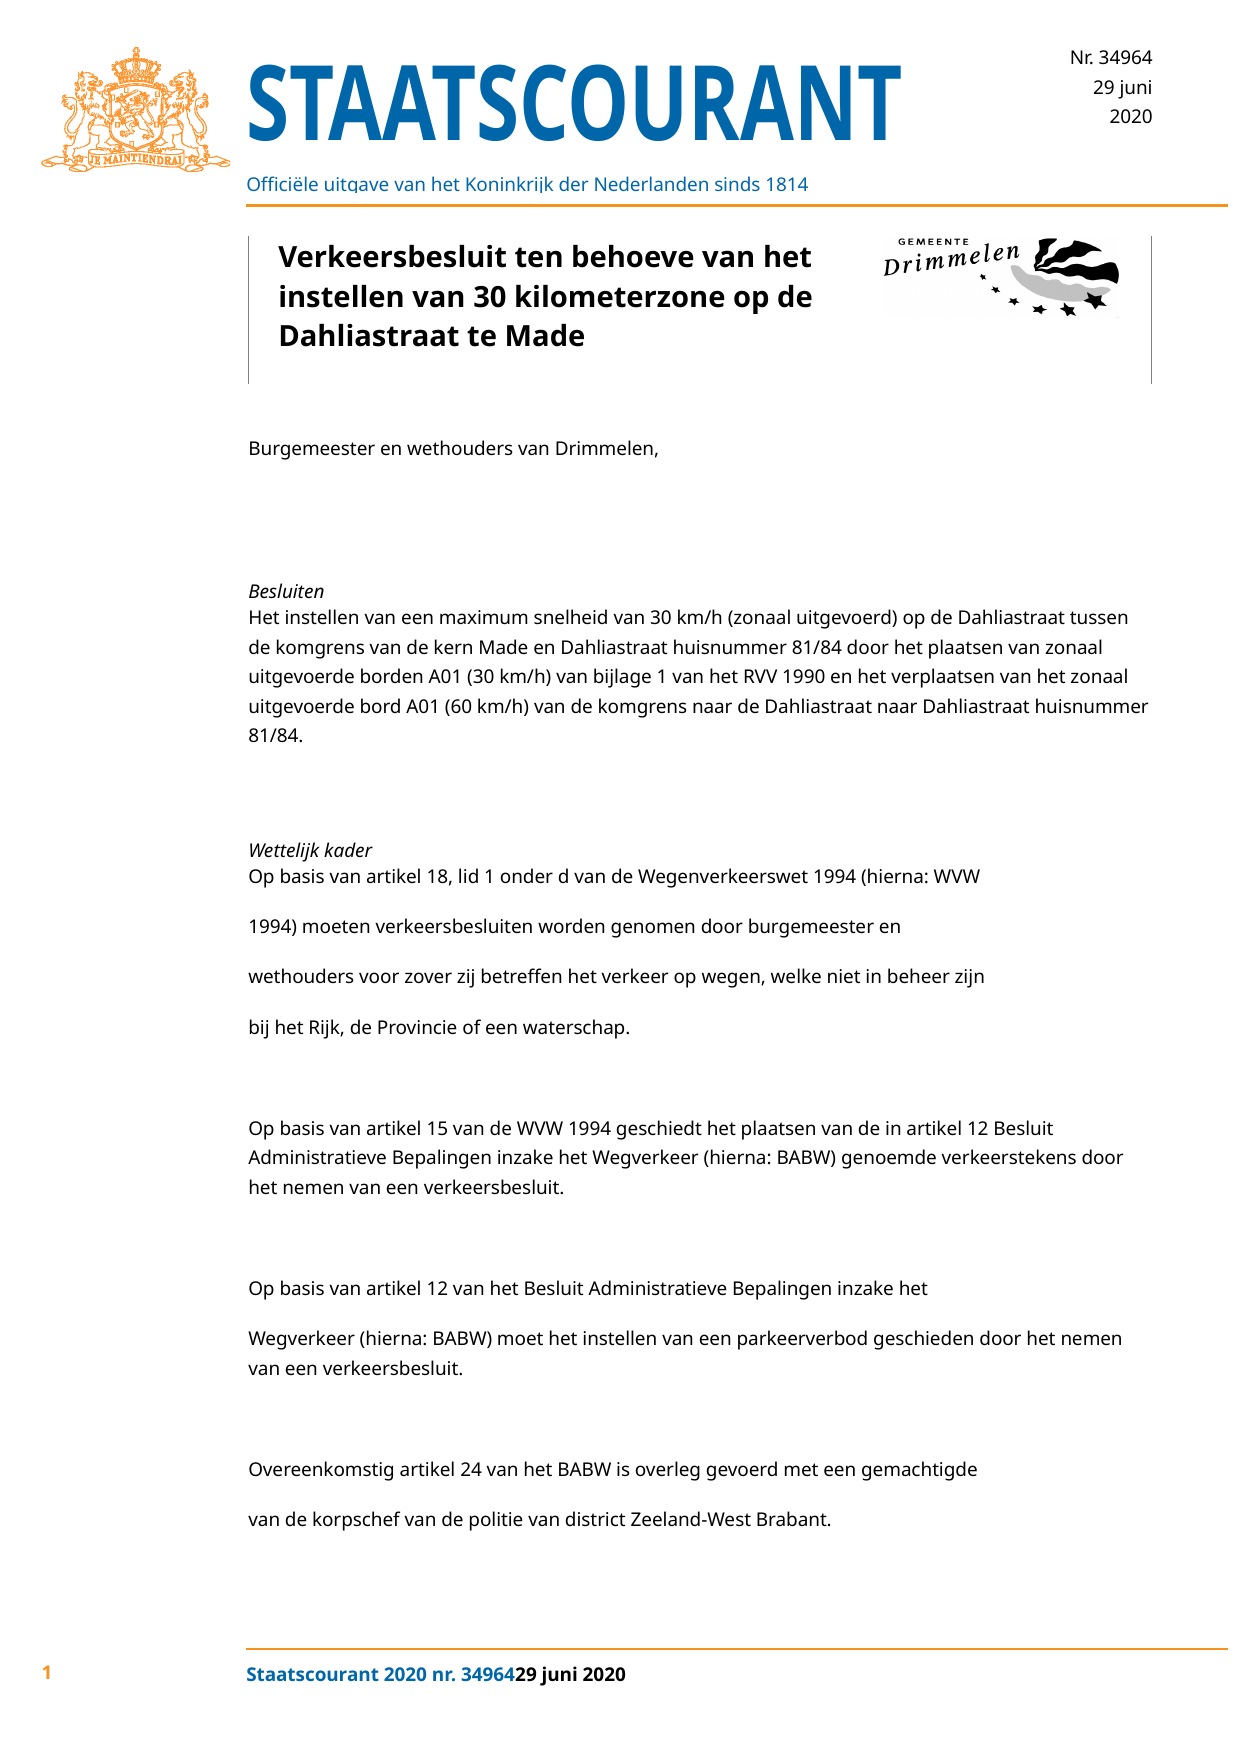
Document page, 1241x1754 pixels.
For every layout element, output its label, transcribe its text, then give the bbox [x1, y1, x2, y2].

text Wettelijk kader [248, 837, 1152, 863]
text Besluiten [248, 579, 1152, 604]
picture [41, 47, 231, 172]
text van de korpschef van de politie van district Zeeland-West Brabant. [248, 1506, 1152, 1532]
text Het instellen van een maximum snelheid van 30 km/h (zonaal uitgevoerd) op de Dahliastraat tussen de komgrens van de kern Made en Dahliastraat huisnummer 81/84 door het plaatsen van zonaal uitgevoerde borden A01 (30 km/h) van bijlage 1 van het RVV 1990 en het verplaatsen van het zonaal uitgevoerde bord A01 (60 km/h) van de komgrens naar de Dahliastraat naar Dahliastraat huisnummer 81/84. [248, 604, 1152, 748]
text 1994) moeten verkeersbesluiten worden genomen door burgemeester en [248, 913, 1152, 939]
picture [882, 236, 1119, 318]
text Wegverkeer (hierna: BABW) moet het instellen van een parkeerverbod geschieden door het nemen van een verkeersbesluit. [248, 1325, 1152, 1381]
table_header Verkeersbesluit ten behoeve van het instellen van 30 kilometerzone op de Dahliastraat te Made [249, 236, 850, 384]
text wethouders voor zover zij betreffen het verkeer op wegen, welke niet in beheer zijn [248, 964, 1152, 989]
text Op basis van artikel 15 van de WVW 1994 geschiedt het plaatsen van de in artikel 12 Besluit Administratieve Bepalingen inzake het Wegverkeer (hierna: BABW) genoemde verkeerstekens door het nemen van een verkeersbesluit. [248, 1115, 1152, 1200]
table_header [850, 236, 1151, 384]
text Op basis van artikel 12 van het Besluit Administratieve Bepalingen inzake het [248, 1275, 1152, 1301]
text Op basis van artikel 18, lid 1 onder d van de Wegenverkeerswet 1994 (hierna: WVW [248, 863, 1152, 888]
text Burgemeester en wethouders van Drimmelen, [248, 435, 1152, 460]
text Overeenkomstig artikel 24 van het BABW is overleg gevoerd met een gemachtigde [248, 1456, 1152, 1481]
text bij het Rijk, de Provincie of een waterschap. [248, 1014, 1152, 1040]
